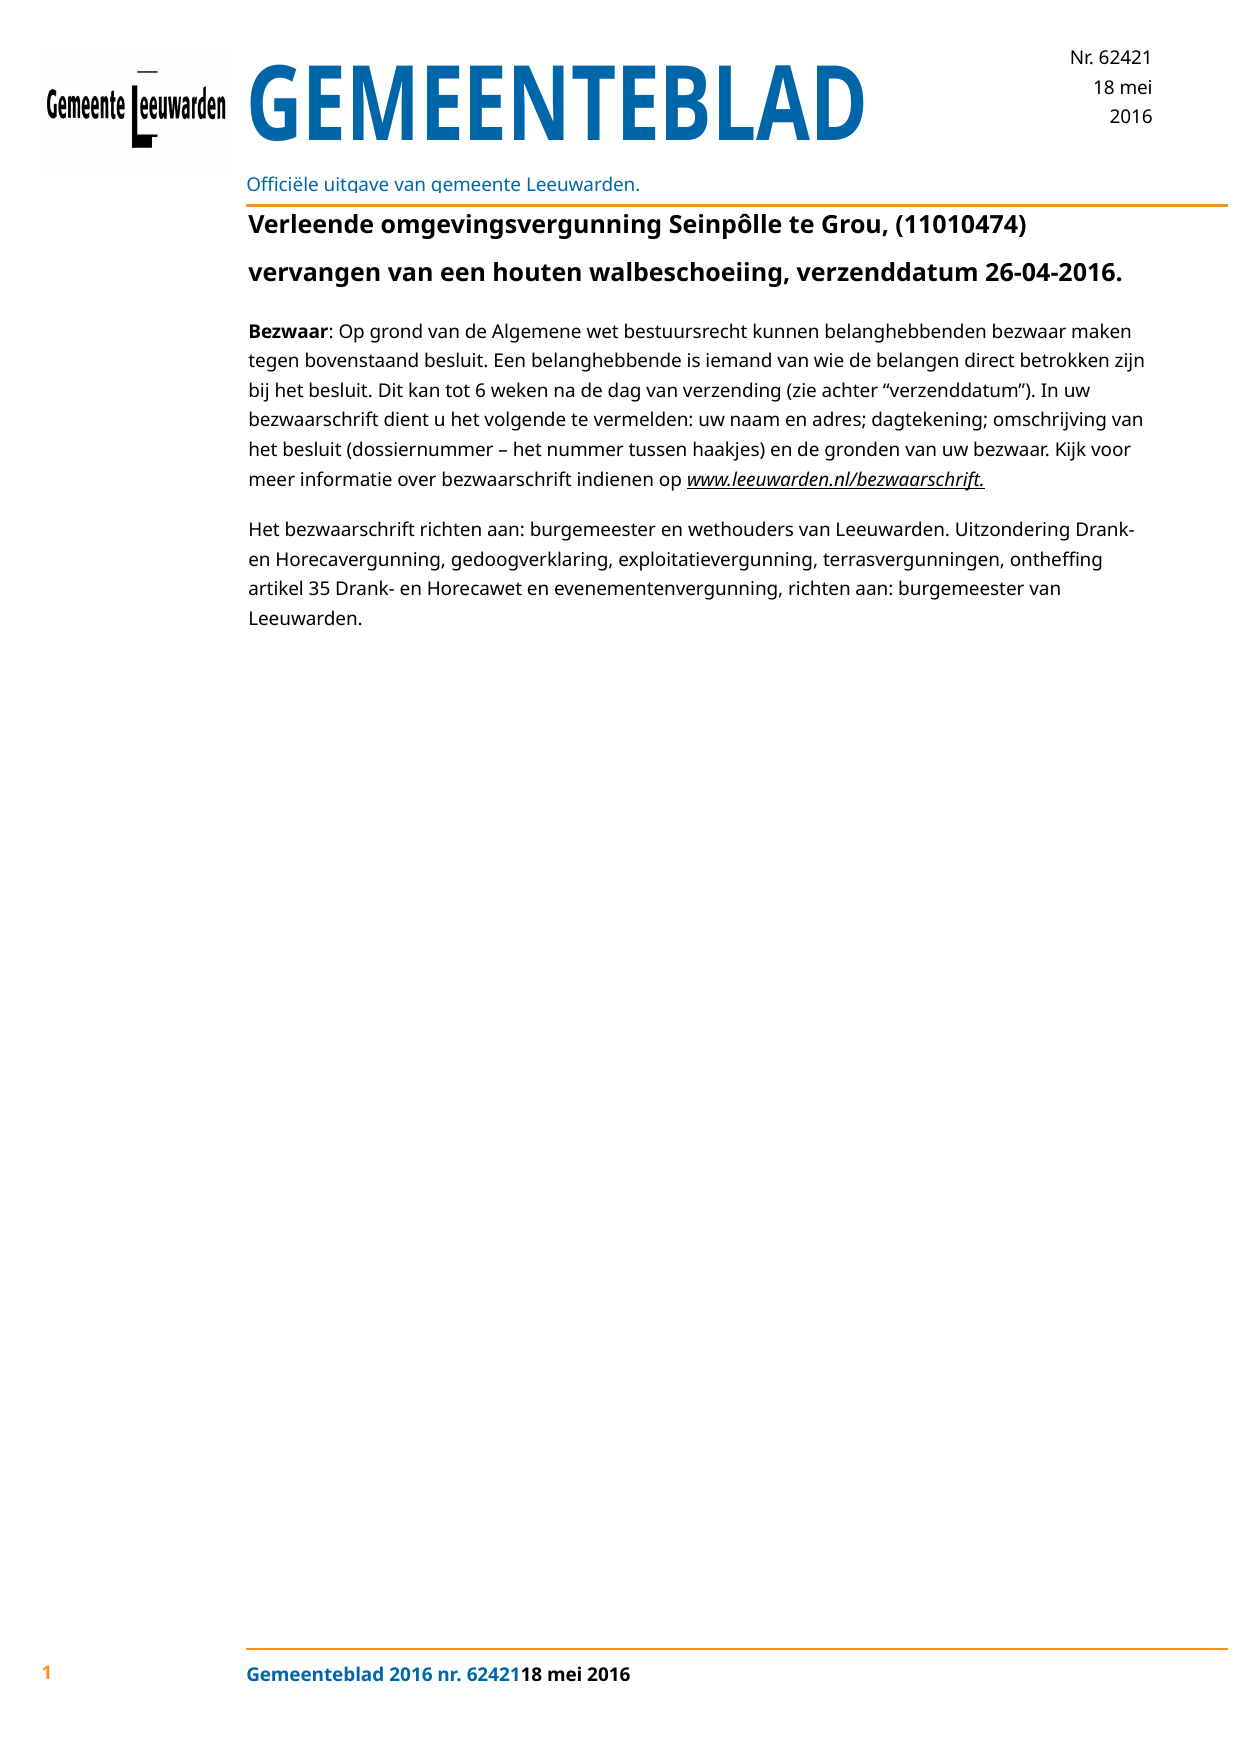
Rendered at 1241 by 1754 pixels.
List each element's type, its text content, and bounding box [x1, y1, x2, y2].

picture [41, 47, 231, 172]
text Verleende omgevingsvergunning Seinpôlle te Grou, (11010474) vervangen van een houten walbeschoeiing, verzenddatum 26-04-2016. [248, 207, 1152, 288]
text Bezwaar: Op grond van de Algemene wet bestuursrecht kunnen belanghebbenden bezwaar maken tegen bovenstaand besluit. Een belanghebbende is iemand van wie de belangen direct betrokken zijn bij het besluit. Dit kan tot 6 weken na de dag van verzending (zie achter “verzenddatum”). In uw bezwaarschrift dient u het volgende te vermelden: uw naam en adres; dagtekening; omschrijving van het besluit (dossiernummer – het nummer tussen haakjes) en de gronden van uw bezwaar. Kijk voor meer informatie over bezwaarschrift indienen op www.leeuwarden.nl/bezwaarschrift. [248, 318, 1152, 492]
text Het bezwaarschrift richten aan: burgemeester en wethouders van Leeuwarden. Uitzondering Drank- en Horecavergunning, gedoogverklaring, exploitatievergunning, terrasvergunningen, ontheffing artikel 35 Drank- en Horecawet en evenementenvergunning, richten aan: burgemeester van Leeuwarden. [248, 516, 1152, 631]
